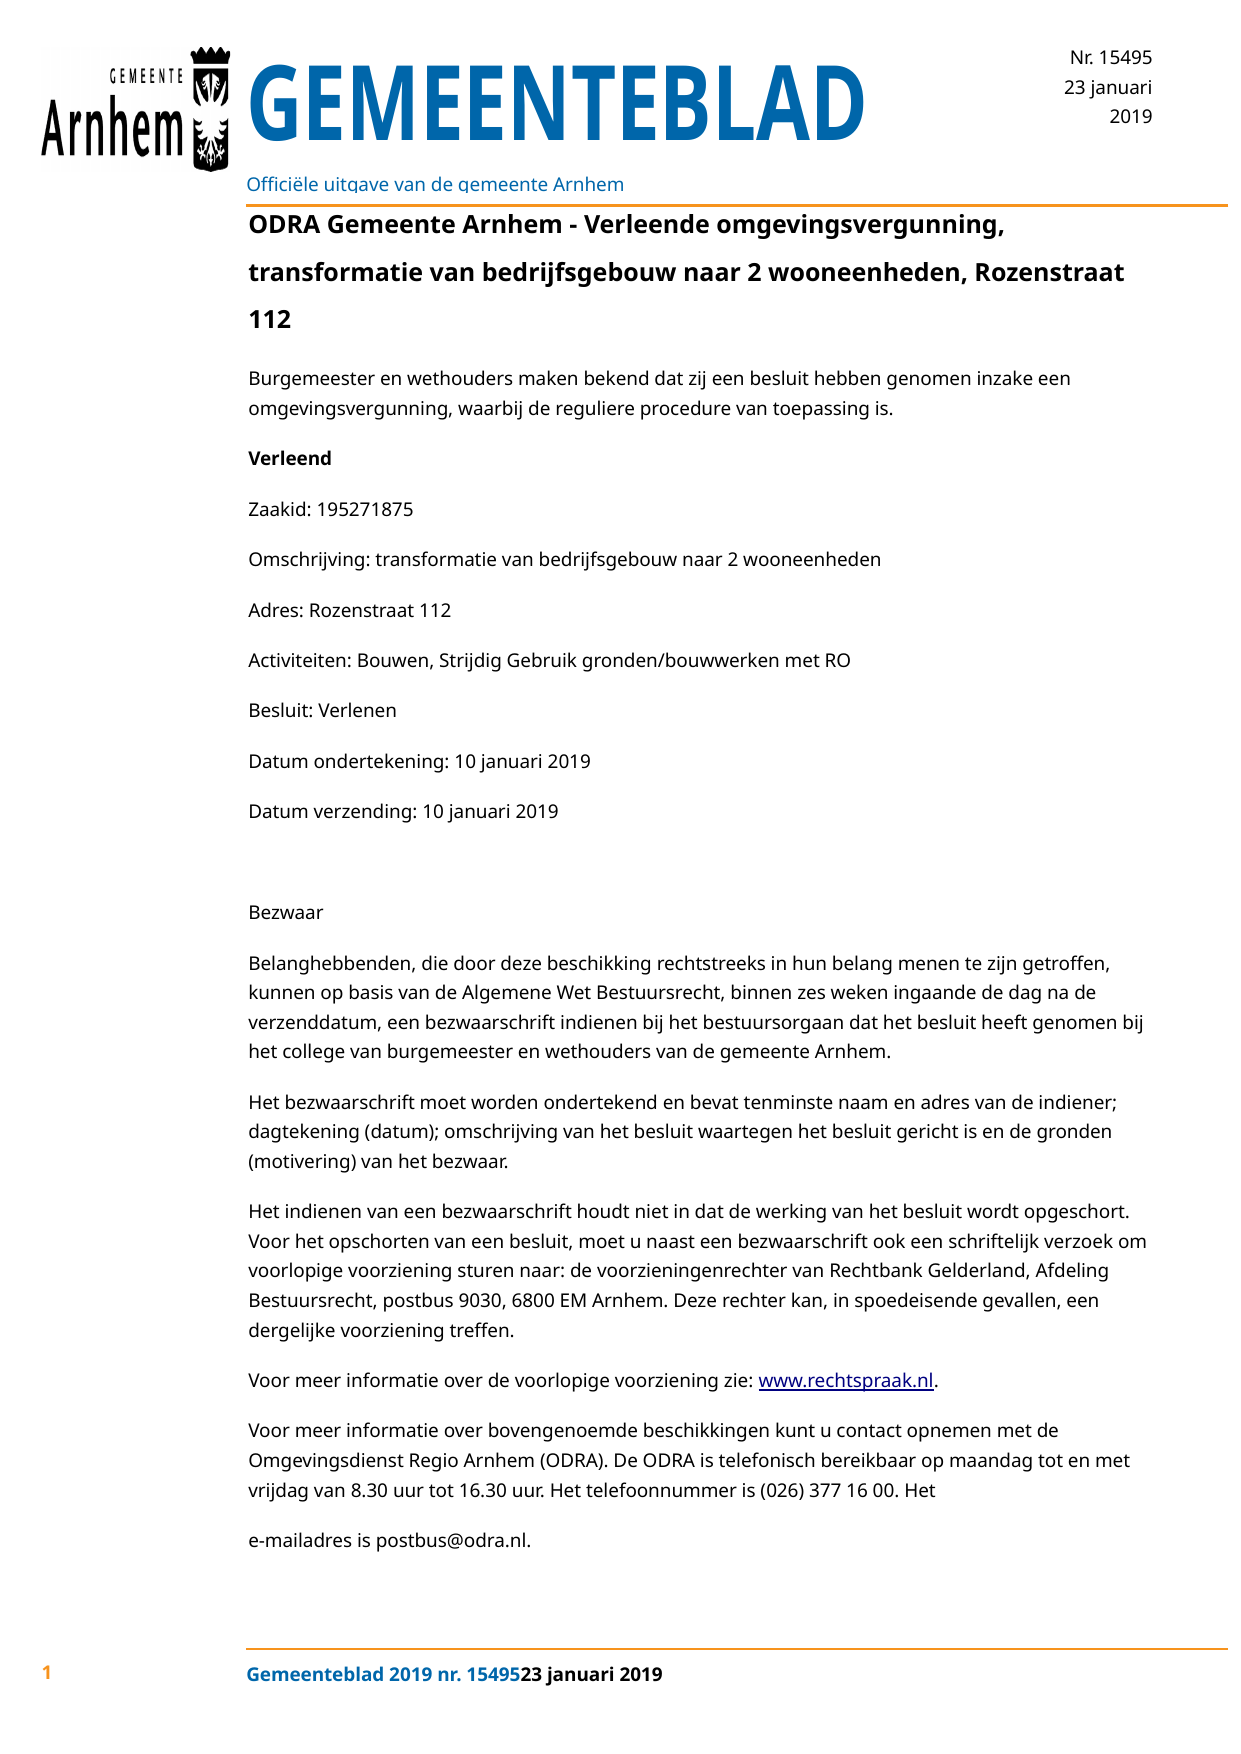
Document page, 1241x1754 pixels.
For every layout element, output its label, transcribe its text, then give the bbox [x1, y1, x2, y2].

text Activiteiten: Bouwen, Strijdig Gebruik gronden/bouwwerken met RO [248, 647, 1152, 673]
picture [41, 47, 231, 172]
text Voor meer informatie over de voorlopige voorziening zie: www.rechtspraak.nl. [248, 1367, 1152, 1393]
text Het indienen van een bezwaarschrift houdt niet in dat de werking van het besluit wordt opgeschort. Voor het opschorten van een besluit, moet u naast een bezwaarschrift ook een schriftelijk verzoek om voorlopige voorziening sturen naar: de voorzieningenrechter van Rechtbank Gelderland, Afdeling Bestuursrecht, postbus 9030, 6800 EM Arnhem. Deze rechter kan, in spoedeisende gevallen, een dergelijke voorziening treffen. [248, 1198, 1152, 1342]
text Adres: Rozenstraat 112 [248, 597, 1152, 622]
text ODRA Gemeente Arnhem - Verleende omgevingsvergunning, transformatie van bedrijfsgebouw naar 2 wooneenheden, Rozenstraat 112 [248, 207, 1152, 336]
text Verleend [248, 446, 1152, 471]
text Voor meer informatie over bovengenoemde beschikkingen kunt u contact opnemen met de Omgevingsdienst Regio Arnhem (ODRA). De ODRA is telefonisch bereikbaar op maandag tot en met vrijdag van 8.30 uur tot 16.30 uur. Het telefoonnummer is (026) 377 16 00. Het [248, 1418, 1152, 1502]
text Datum ondertekening: 10 januari 2019 [248, 748, 1152, 774]
text Bezwaar [248, 899, 1152, 925]
text e-mailadres is postbus@odra.nl. [248, 1527, 1152, 1553]
text Besluit: Verlenen [248, 698, 1152, 723]
text Burgemeester en wethouders maken bekend dat zij een besluit hebben genomen inzake een omgevingsvergunning, waarbij de reguliere procedure van toepassing is. [248, 366, 1152, 421]
text Het bezwaarschrift moet worden ondertekend en bevat tenminste naam en adres van de indiener; dagtekening (datum); omschrijving van het besluit waartegen het besluit gericht is en de gronden (motivering) van het bezwaar. [248, 1089, 1152, 1174]
text Datum verzending: 10 januari 2019 [248, 798, 1152, 824]
text Zaakid: 195271875 [248, 496, 1152, 522]
text Belanghebbenden, die door deze beschikking rechtstreeks in hun belang menen te zijn getroffen, kunnen op basis van de Algemene Wet Bestuursrecht, binnen zes weken ingaande de dag na de verzenddatum, een bezwaarschrift indienen bij het bestuursorgaan dat het besluit heeft genomen bij het college van burgemeester en wethouders van de gemeente Arnhem. [248, 950, 1152, 1064]
text Omschrijving: transformatie van bedrijfsgebouw naar 2 wooneenheden [248, 546, 1152, 572]
